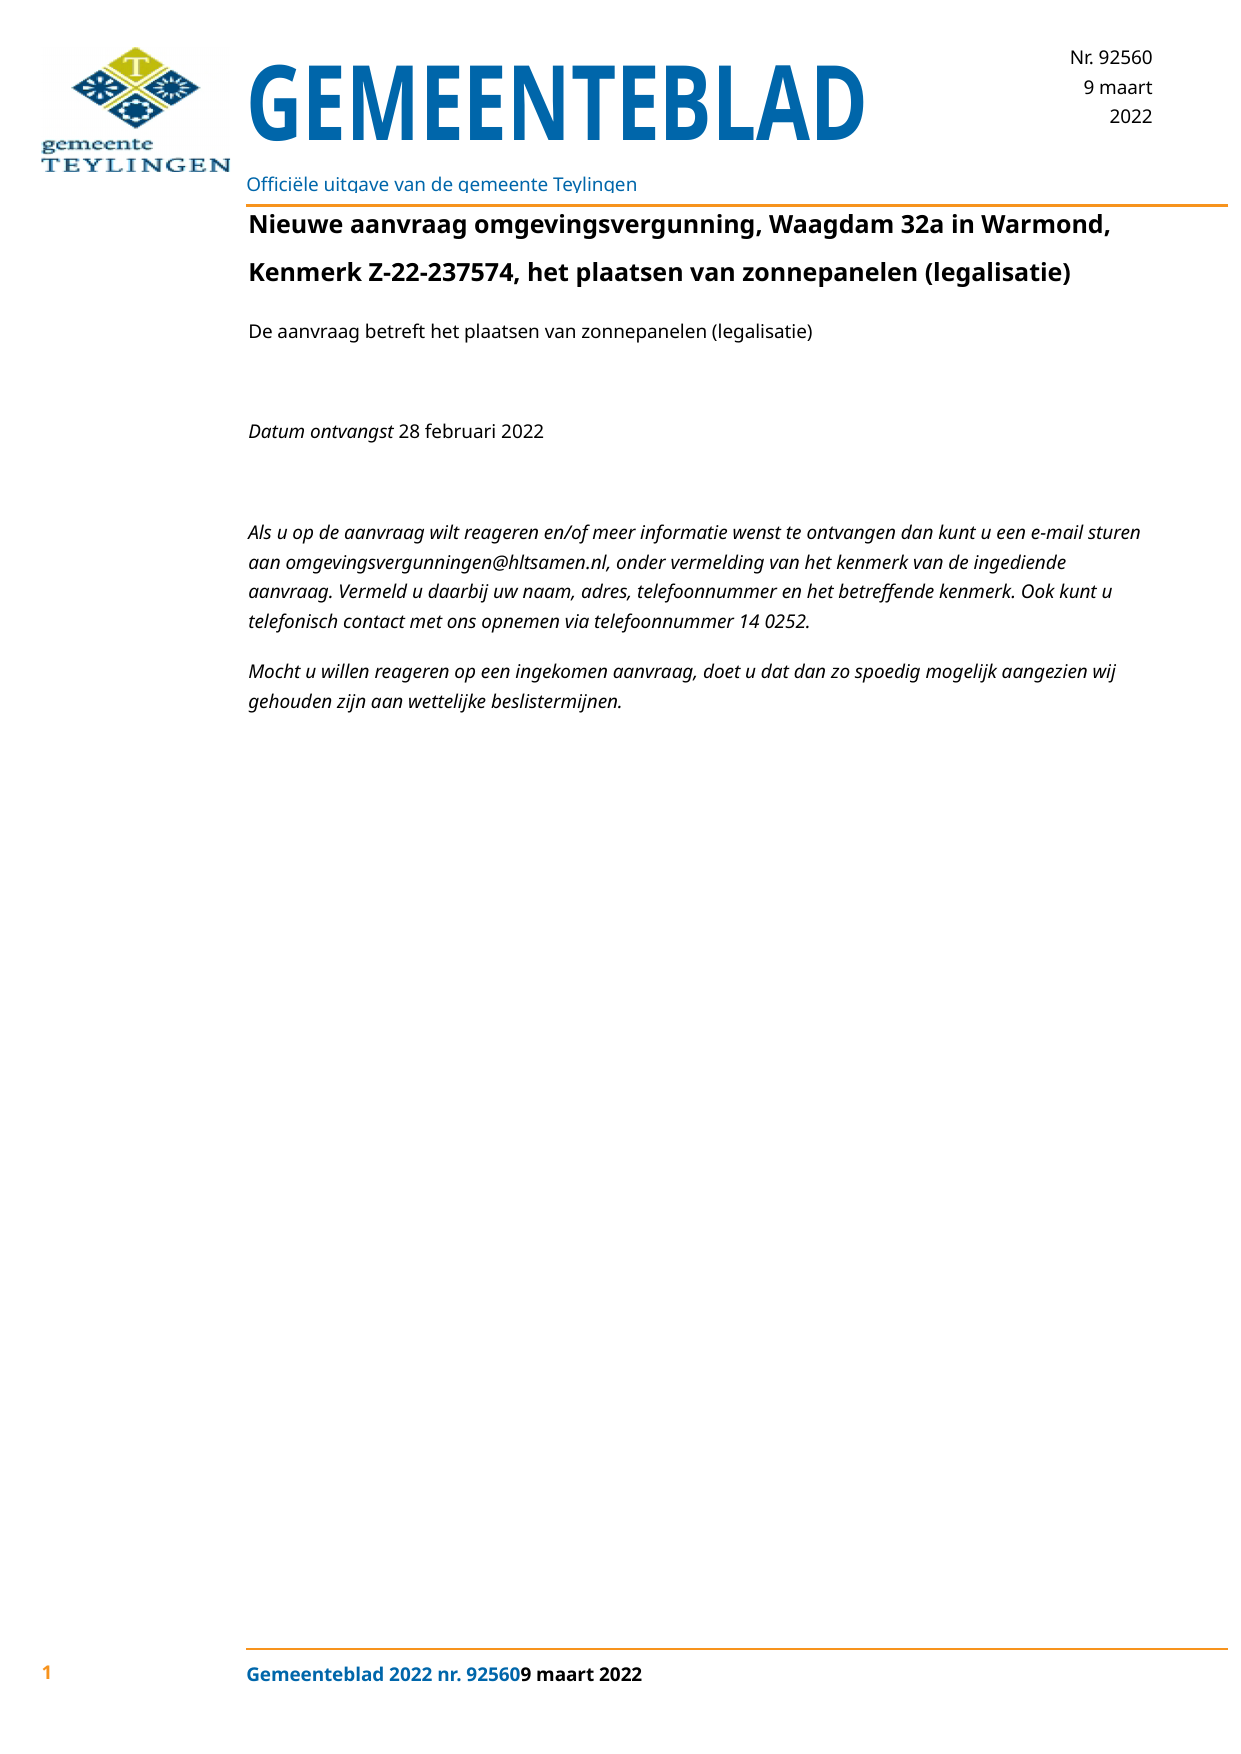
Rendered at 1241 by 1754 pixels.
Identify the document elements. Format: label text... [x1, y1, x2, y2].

text Mocht u willen reageren op een ingekomen aanvraag, doet u dat dan zo spoedig mogelijk aangezien wij gehouden zijn aan wettelijke beslistermijnen. [248, 659, 1152, 714]
text Nieuwe aanvraag omgevingsvergunning, Waagdam 32a in Warmond, Kenmerk Z-22-237574, het plaatsen van zonnepanelen (legalisatie) [248, 207, 1152, 288]
picture [41, 47, 231, 172]
text Datum ontvangst 28 februari 2022 [248, 419, 1152, 444]
text Als u op de aanvraag wilt reageren en/of meer informatie wenst te ontvangen dan kunt u een e-mail sturen aan omgevingsvergunningen@hltsamen.nl, onder vermelding van het kenmerk van de ingediende aanvraag. Vermeld u daarbij uw naam, adres, telefoonnummer en het betreffende kenmerk. Ook kunt u telefonisch contact met ons opnemen via telefoonnummer 14 0252. [248, 519, 1152, 634]
text De aanvraag betreft het plaatsen van zonnepanelen (legalisatie) [248, 318, 1152, 344]
